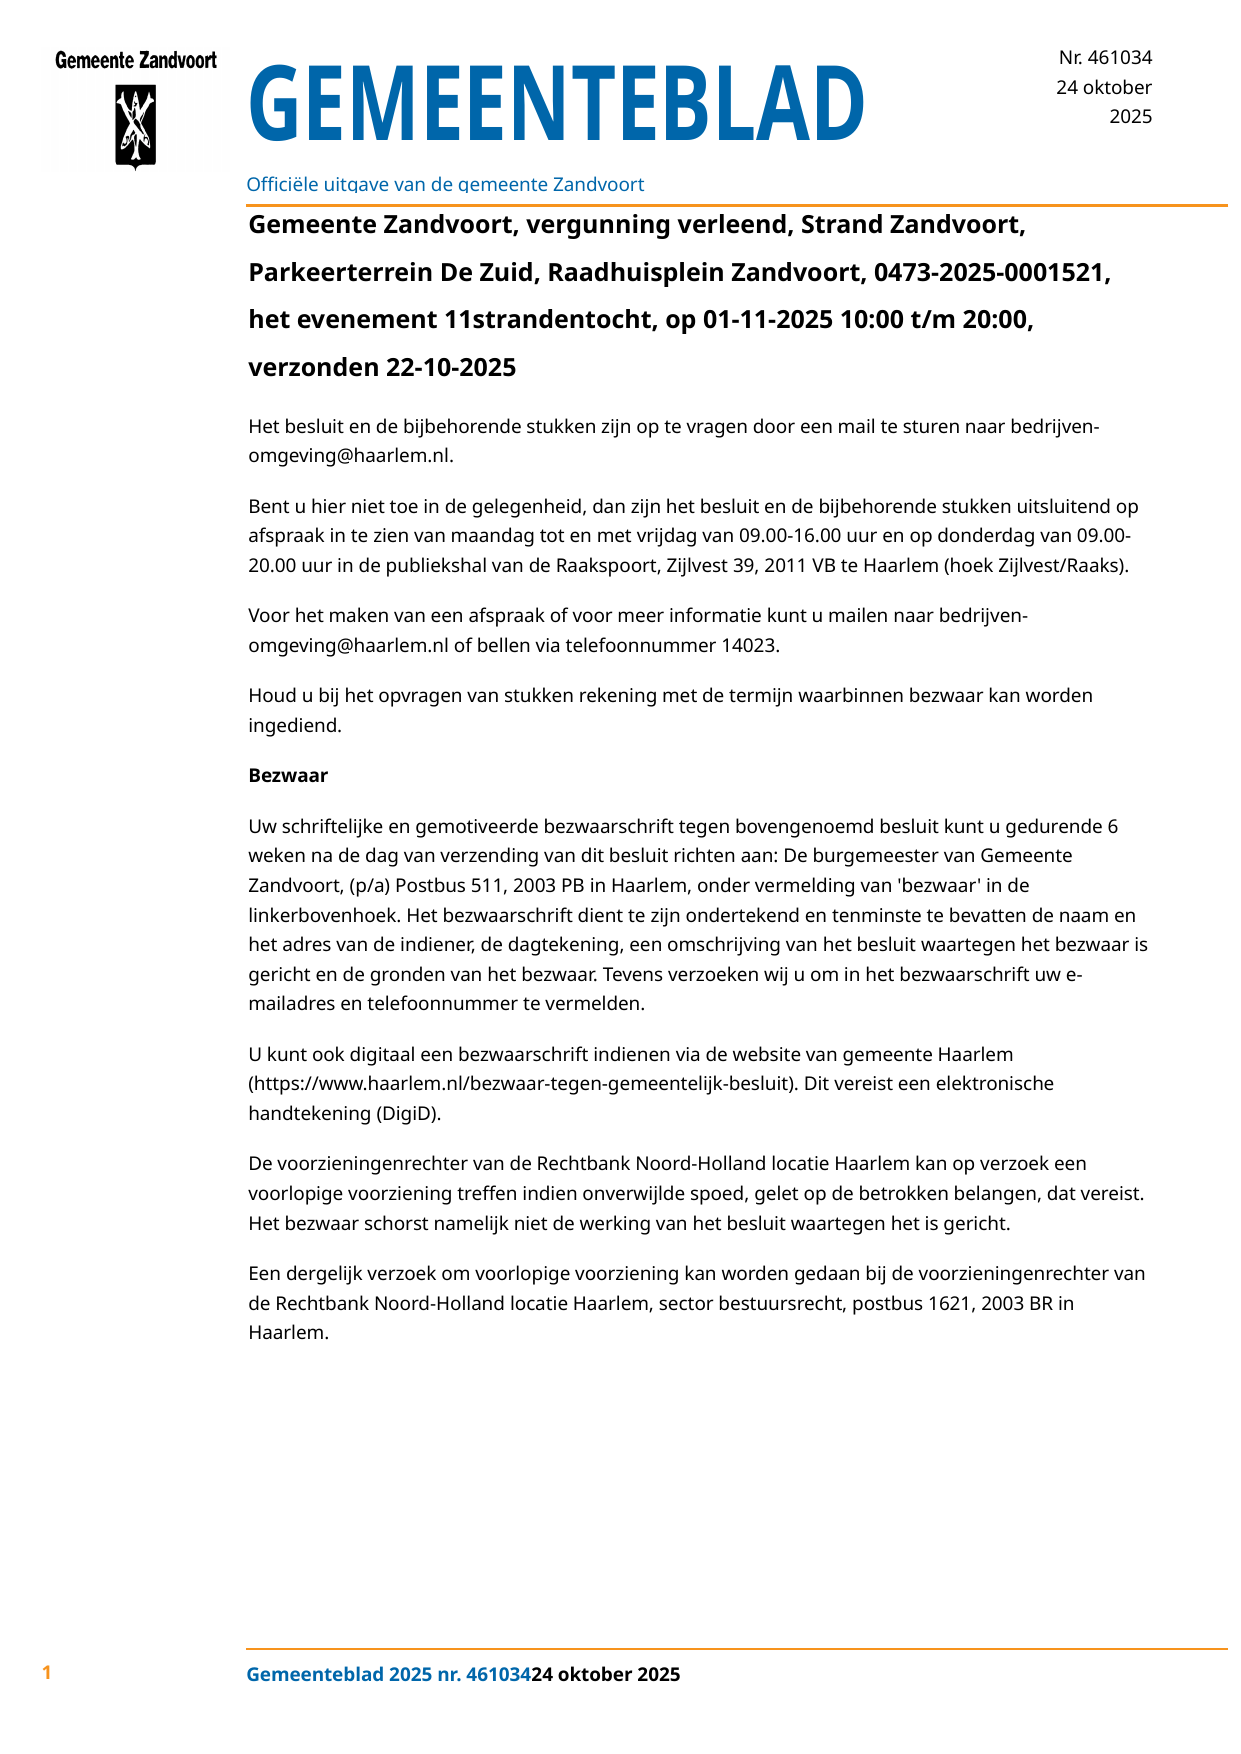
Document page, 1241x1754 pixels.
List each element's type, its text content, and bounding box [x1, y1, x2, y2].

text Het besluit en de bijbehorende stukken zijn op te vragen door een mail te sturen naar bedrijven-omgeving@haarlem.nl. [248, 413, 1152, 468]
text Bent u hier niet toe in de gelegenheid, dan zijn het besluit en de bijbehorende stukken uitsluitend op afspraak in te zien van maandag tot en met vrijdag van 09.00-16.00 uur en op donderdag van 09.00-20.00 uur in de publiekshal van de Raakspoort, Zijlvest 39, 2011 VB te Haarlem (hoek Zijlvest/Raaks). [248, 493, 1152, 578]
picture [41, 47, 231, 172]
text Een dergelijk verzoek om voorlopige voorziening kan worden gedaan bij de voorzieningenrechter van de Rechtbank Noord-Holland locatie Haarlem, sector bestuursrecht, postbus 1621, 2003 BR in Haarlem. [248, 1260, 1152, 1345]
text De voorzieningenrechter van de Rechtbank Noord-Holland locatie Haarlem kan op verzoek een voorlopige voorziening treffen indien onverwijlde spoed, gelet op de betrokken belangen, dat vereist. Het bezwaar schorst namelijk niet de werking van het besluit waartegen het is gericht. [248, 1151, 1152, 1236]
text Voor het maken van een afspraak of voor meer informatie kunt u mailen naar bedrijven-omgeving@haarlem.nl of bellen via telefoonnummer 14023. [248, 603, 1152, 658]
text Bezwaar [248, 763, 1152, 788]
text U kunt ook digitaal een bezwaarschrift indienen via de website van gemeente Haarlem (https://www.haarlem.nl/bezwaar-tegen-gemeentelijk-besluit). Dit vereist een elektronische handtekening (DigiD). [248, 1041, 1152, 1126]
text Uw schriftelijke en gemotiveerde bezwaarschrift tegen bovengenoemd besluit kunt u gedurende 6 weken na de dag van verzending van dit besluit richten aan: De burgemeester van Gemeente Zandvoort, (p/a) Postbus 511, 2003 PB in Haarlem, onder vermelding van 'bezwaar' in de linkerbovenhoek. Het bezwaarschrift dient te zijn ondertekend en tenminste te bevatten de naam en het adres van de indiener, de dagtekening, een omschrijving van het besluit waartegen het bezwaar is gericht en de gronden van het bezwaar. Tevens verzoeken wij u om in het bezwaarschrift uw e-mailadres en telefoonnummer te vermelden. [248, 813, 1152, 1016]
text Houd u bij het opvragen van stukken rekening met de termijn waarbinnen bezwaar kan worden ingediend. [248, 683, 1152, 738]
text Gemeente Zandvoort, vergunning verleend, Strand Zandvoort, Parkeerterrein De Zuid, Raadhuisplein Zandvoort, 0473-2025-0001521, het evenement 11strandentocht, op 01-11-2025 10:00 t/m 20:00, verzonden 22-10-2025 [248, 207, 1152, 384]
